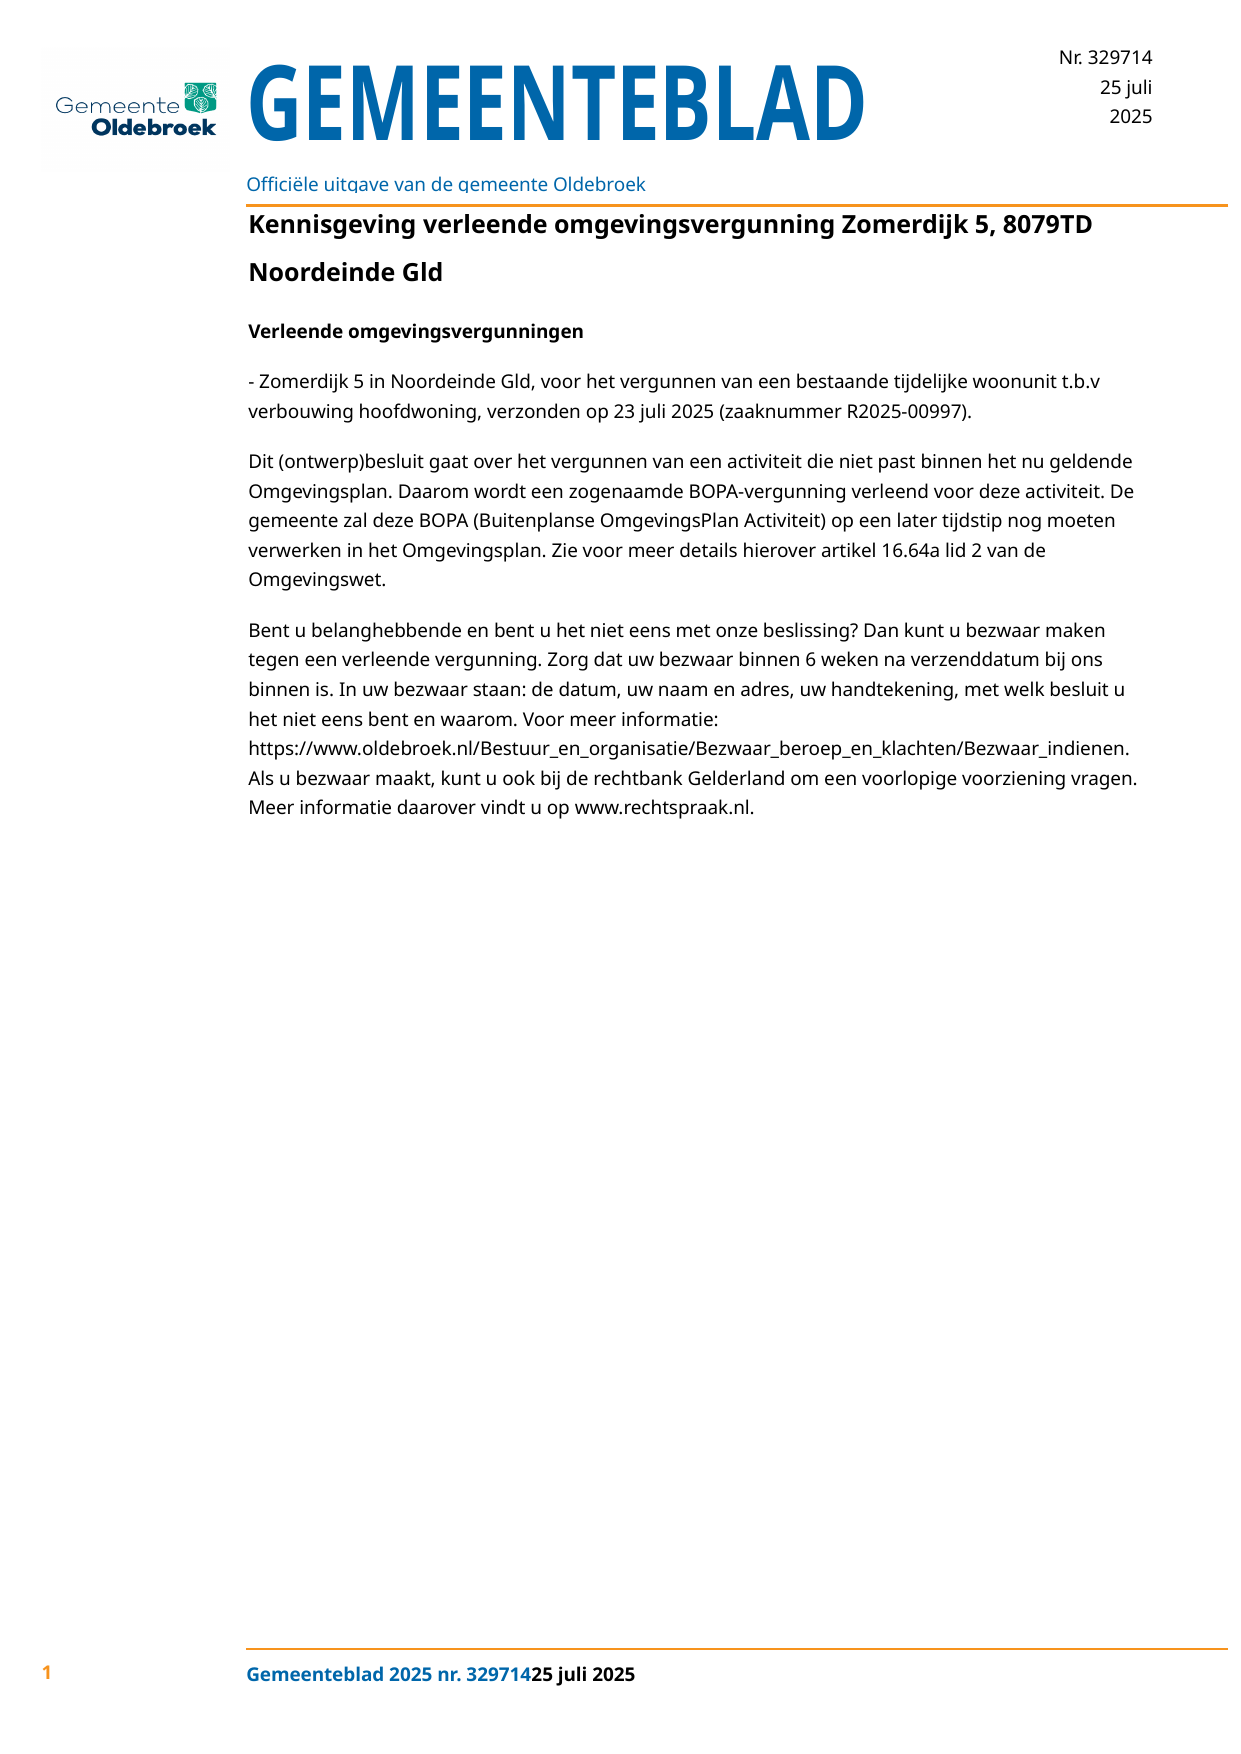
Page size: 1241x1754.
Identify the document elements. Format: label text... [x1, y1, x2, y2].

text Bent u belanghebbende en bent u het niet eens met onze beslissing? Dan kunt u bezwaar maken tegen een verleende vergunning. Zorg dat uw bezwaar binnen 6 weken na verzenddatum bij ons binnen is. In uw bezwaar staan: de datum, uw naam en adres, uw handtekening, met welk besluit u het niet eens bent en waarom. Voor meer informatie: https://www.oldebroek.nl/Bestuur_en_organisatie/Bezwaar_beroep_en_klachten/Bezwaar_indienen. Als u bezwaar maakt, kunt u ook bij de rechtbank Gelderland om een voorlopige voorziening vragen. Meer informatie daarover vindt u op www.rechtspraak.nl. [248, 617, 1152, 820]
text Verleende omgevingsvergunningen [248, 318, 1152, 344]
text Dit (ontwerp)besluit gaat over het vergunnen van een activiteit die niet past binnen het nu geldende Omgevingsplan. Daarom wordt een zogenaamde BOPA-vergunning verleend voor deze activiteit. De gemeente zal deze BOPA (Buitenplanse OmgevingsPlan Activiteit) op een later tijdstip nog moeten verwerken in het Omgevingsplan. Zie voor meer details hierover artikel 16.64a lid 2 van de Omgevingswet. [248, 448, 1152, 592]
text - Zomerdijk 5 in Noordeinde Gld, voor het vergunnen van een bestaande tijdelijke woonunit t.b.v verbouwing hoofdwoning, verzonden op 23 juli 2025 (zaaknummer R2025-00997). [248, 368, 1152, 424]
text Kennisgeving verleende omgevingsvergunning Zomerdijk 5, 8079TD Noordeinde Gld [248, 207, 1152, 288]
picture [41, 47, 231, 172]
